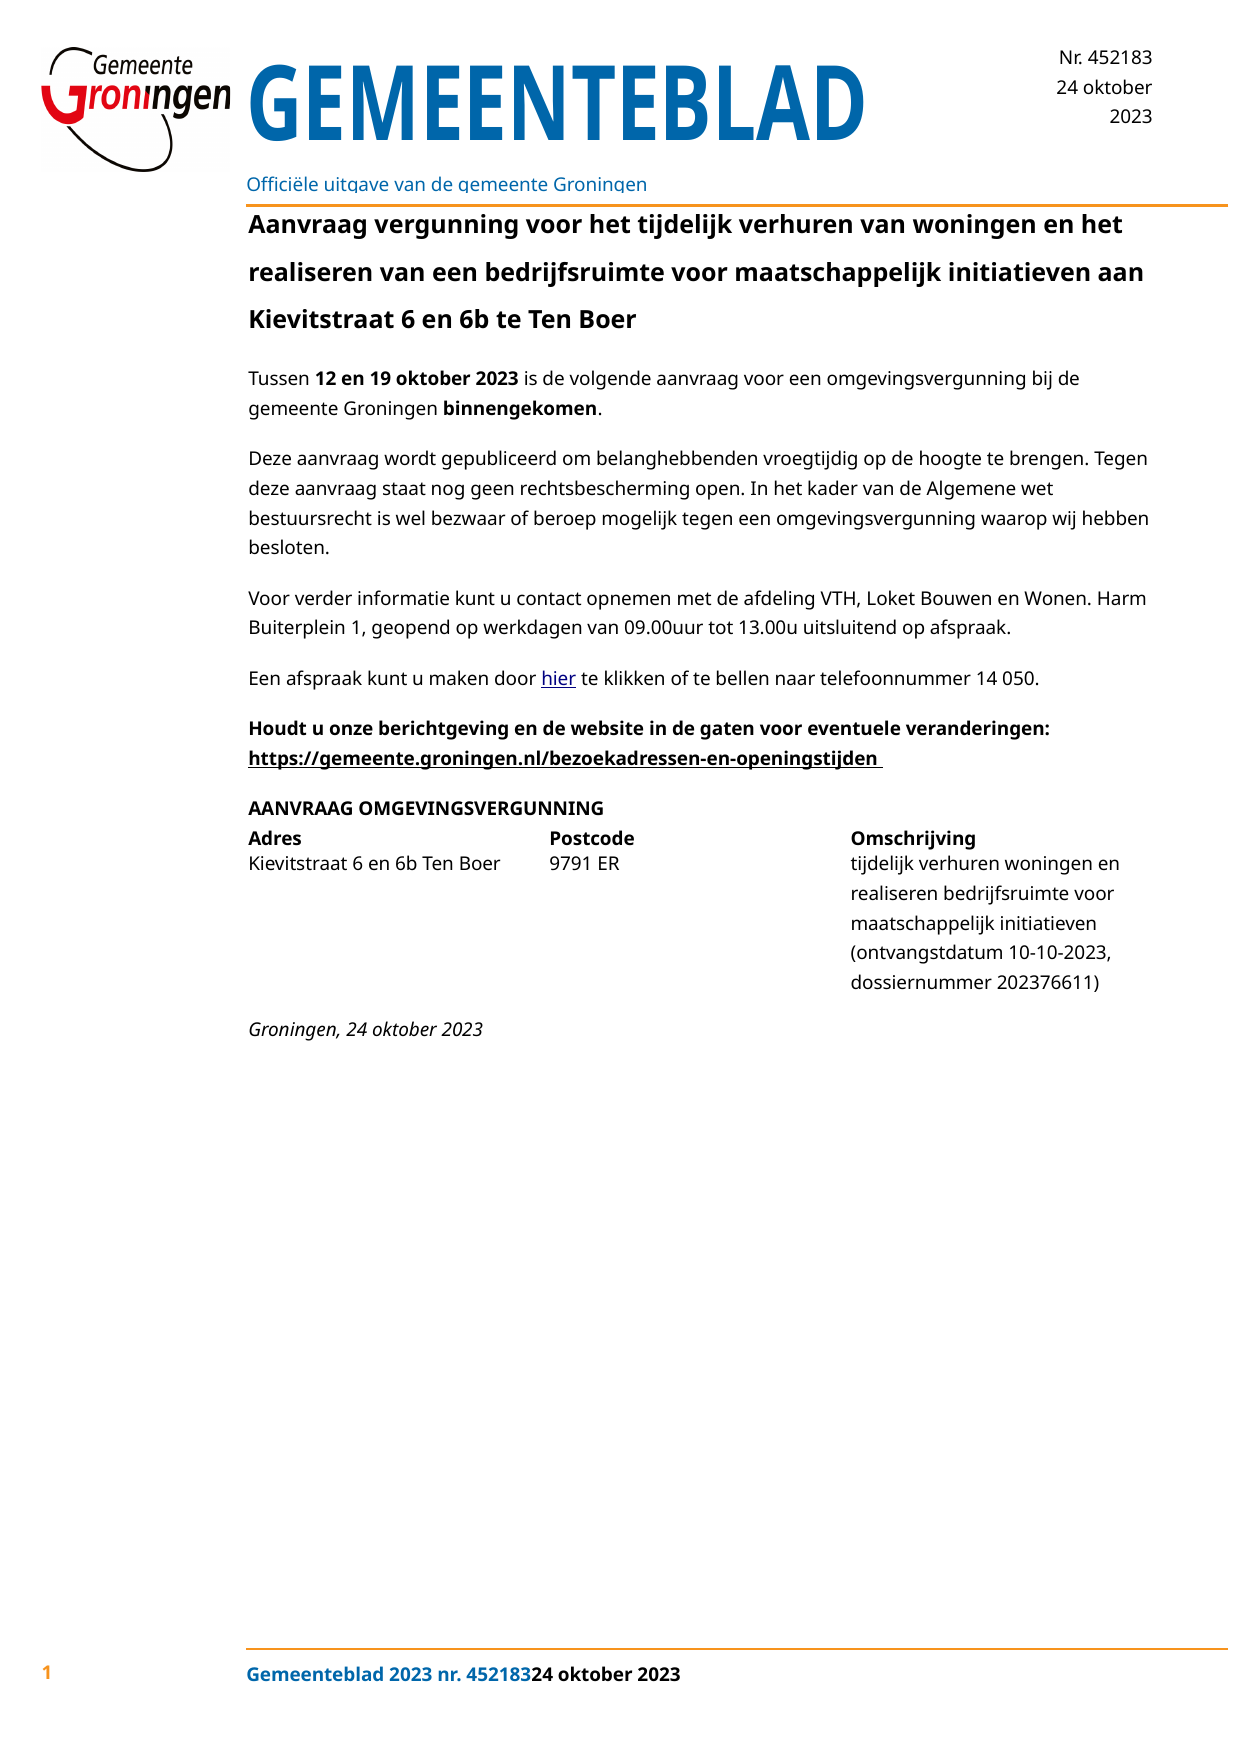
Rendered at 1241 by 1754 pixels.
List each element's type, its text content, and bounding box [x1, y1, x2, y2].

table_header Postcode [549, 825, 850, 851]
table_header Omschrijving [850, 825, 1152, 851]
text Groningen, 24 oktober 2023 [248, 1016, 1152, 1042]
text Houdt u onze berichtgeving en de website in de gaten voor eventuele veranderingen: https://gemeente.groningen.nl/bezoekadressen-en-openingstijden [248, 715, 1152, 770]
text Aanvraag vergunning voor het tijdelijk verhuren van woningen en het realiseren van een bedrijfsruimte voor maatschappelijk initiatieven aan Kievitstraat 6 en 6b te Ten Boer [248, 207, 1152, 336]
picture [41, 47, 231, 172]
table_cell Kievitstraat 6 en 6b Ten Boer [248, 851, 549, 994]
text Voor verder informatie kunt u contact opnemen met de afdeling VTH, Loket Bouwen en Wonen. Harm Buiterplein 1, geopend op werkdagen van 09.00uur tot 13.00u uitsluitend op afspraak. [248, 585, 1152, 640]
text Deze aanvraag wordt gepubliceerd om belanghebbenden vroegtijdig op de hoogte te brengen. Tegen deze aanvraag staat nog geen rechtsbescherming open. In het kader van de Algemene wet bestuursrecht is wel bezwaar of beroep mogelijk tegen een omgevingsvergunning waarop wij hebben besloten. [248, 446, 1152, 560]
table_cell tijdelijk verhuren woningen en realiseren bedrijfsruimte voor maatschappelijk initiatieven (ontvangstdatum 10-10-2023, dossiernummer 202376611) [850, 851, 1152, 994]
text Tussen 12 en 19 oktober 2023 is de volgende aanvraag voor een omgevingsvergunning bij de gemeente Groningen binnengekomen. [248, 366, 1152, 421]
table_cell 9791 ER [549, 851, 850, 994]
table_header Adres [248, 825, 549, 851]
text Een afspraak kunt u maken door hier te klikken of te bellen naar telefoonnummer 14 050. [248, 665, 1152, 690]
text AANVRAAG OMGEVINGSVERGUNNING [248, 795, 1152, 821]
